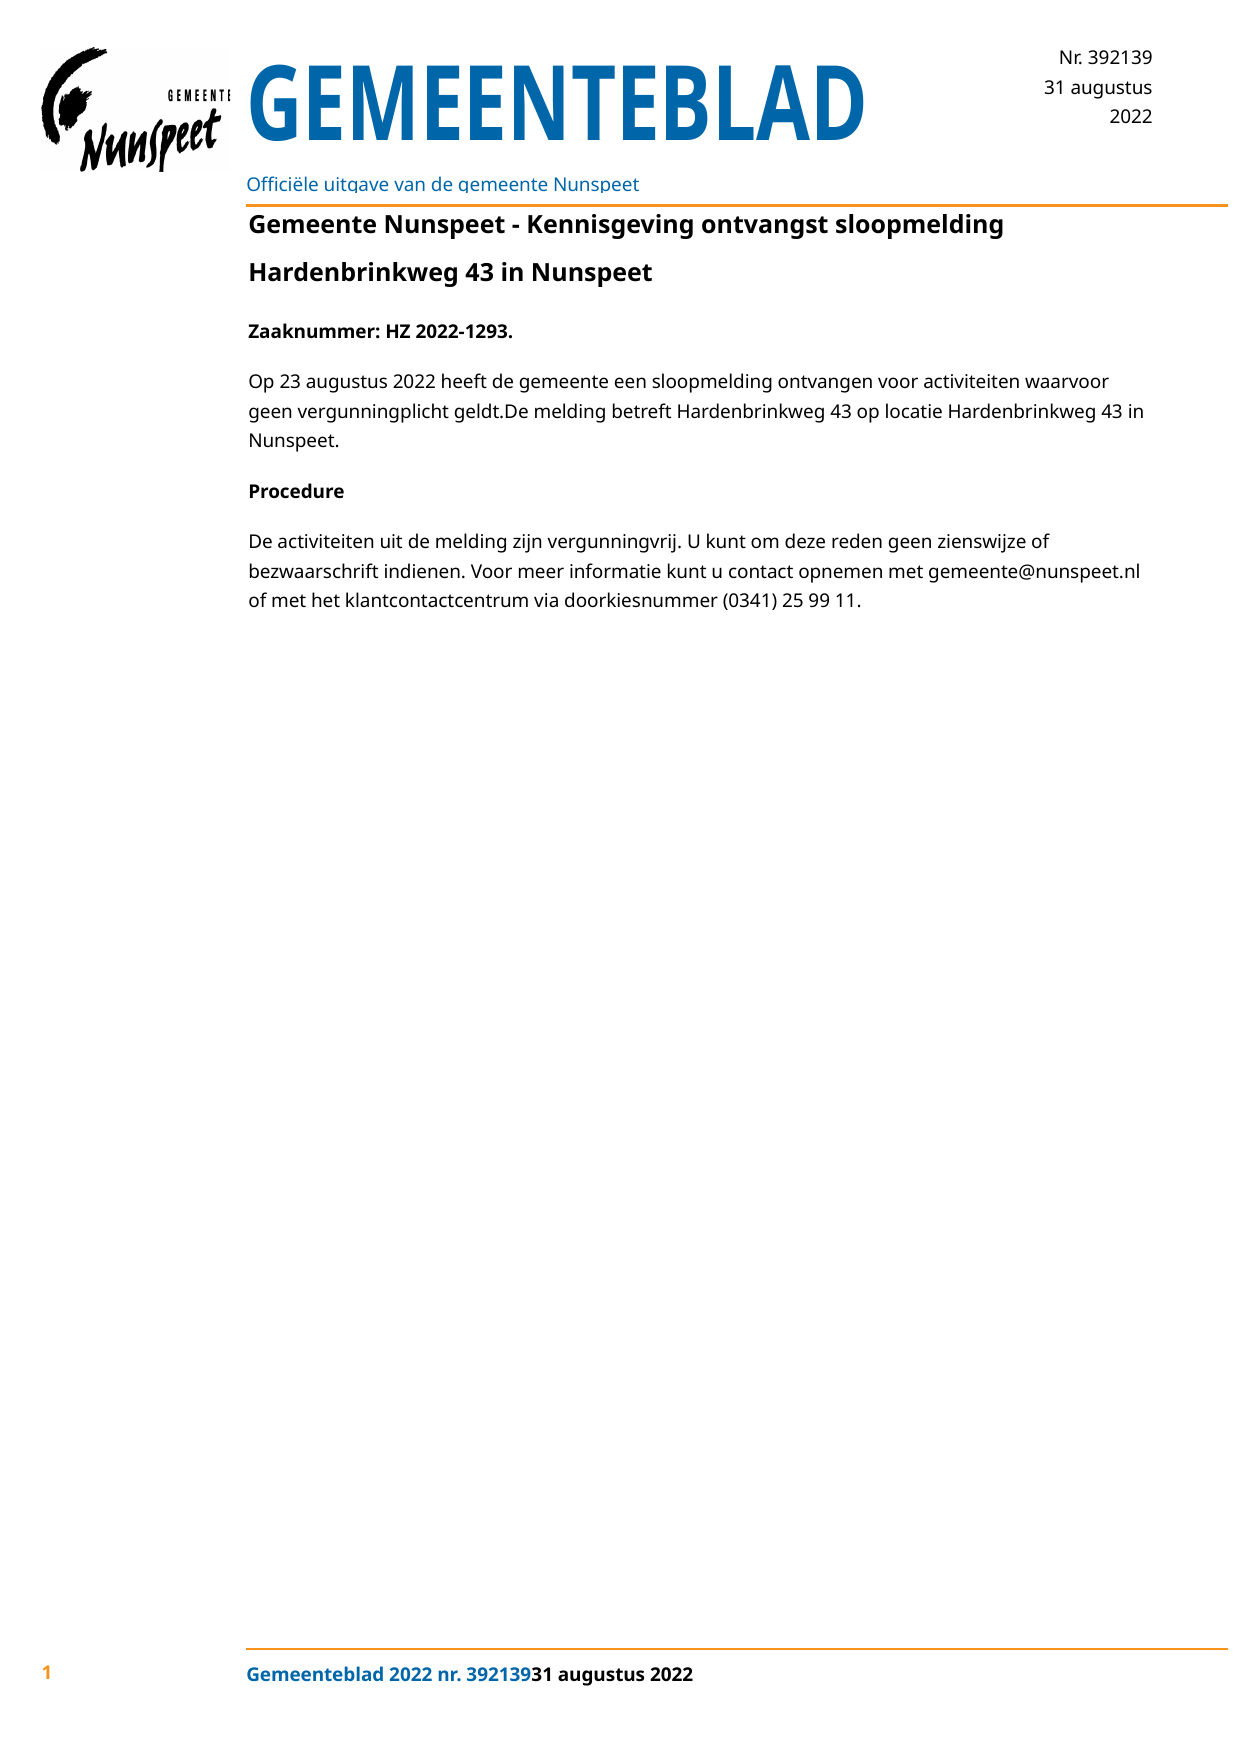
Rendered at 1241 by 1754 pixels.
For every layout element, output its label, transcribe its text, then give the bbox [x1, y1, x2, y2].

text Op 23 augustus 2022 heeft de gemeente een sloopmelding ontvangen voor activiteiten waarvoor geen vergunningplicht geldt.De melding betreft Hardenbrinkweg 43 op locatie Hardenbrinkweg 43 in Nunspeet. [248, 368, 1152, 453]
text De activiteiten uit de melding zijn vergunningvrij. U kunt om deze reden geen zienswijze of bezwaarschrift indienen. Voor meer informatie kunt u contact opnemen met gemeente@nunspeet.nl of met het klantcontactcentrum via doorkiesnummer (0341) 25 99 11. [248, 528, 1152, 613]
picture [41, 47, 231, 172]
text Zaaknummer: HZ 2022-1293. [248, 318, 1152, 344]
text Gemeente Nunspeet - Kennisgeving ontvangst sloopmelding Hardenbrinkweg 43 in Nunspeet [248, 207, 1152, 288]
text Procedure [248, 478, 1152, 504]
